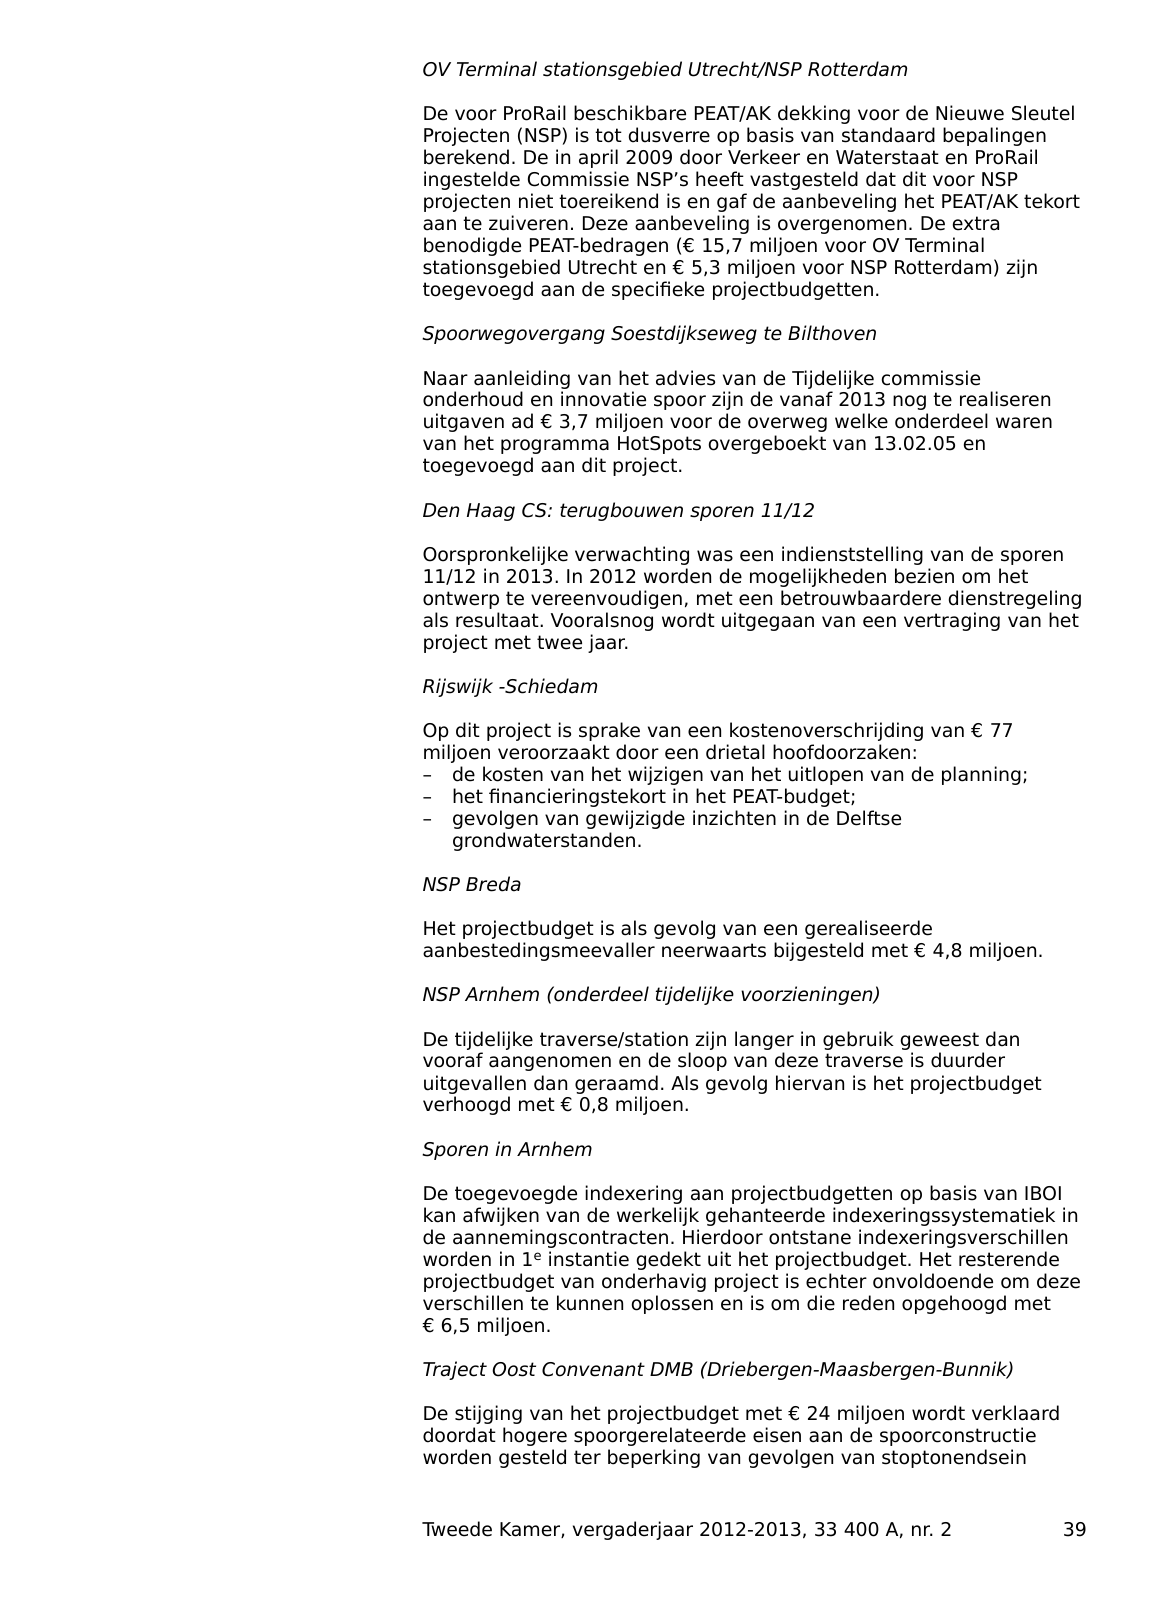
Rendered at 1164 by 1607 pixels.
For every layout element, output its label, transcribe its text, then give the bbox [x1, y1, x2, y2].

subtitle NSP Breda [422, 874, 1087, 896]
text De voor ProRail beschikbare PEAT/AK dekking voor de Nieuwe Sleutel Projecten (NSP) is tot dusverre op basis van standaard bepalingen berekend. De in april 2009 door Verkeer en Waterstaat en ProRail ingestelde Commissie NSP’s heeft vastgesteld dat dit voor NSP projecten niet toereikend is en gaf de aanbeveling het PEAT/AK tekort aan te zuiveren. Deze aanbeveling is overgenomen. De extra benodigde PEAT-bedragen (€ 15,7 miljoen voor OV Terminal stationsgebied Utrecht en € 5,3 miljoen voor NSP Rotterdam) zijn toegevoegd aan de specifieke projectbudgetten. [422, 103, 1087, 301]
text De toegevoegde indexering aan projectbudgetten op basis van IBOI kan afwijken van de werkelijk gehanteerde indexeringssystematiek in de aannemingscontracten. Hierdoor ontstane indexeringsverschillen worden in 1e instantie gedekt uit het projectbudget. Het resterende projectbudget van onderhavig project is echter onvoldoende om deze verschillen te kunnen oplossen en is om die reden opgehoogd met € 6,5 miljoen. [422, 1183, 1087, 1337]
text Het projectbudget is als gevolg van een gerealiseerde aanbestedingsmeevaller neerwaarts bijgesteld met € 4,8 miljoen. [422, 918, 1087, 962]
subtitle OV Terminal stationsgebied Utrecht/NSP Rotterdam [422, 59, 1087, 81]
text – gevolgen van gewijzigde inzichten in de Delftse grondwaterstanden. [422, 808, 1087, 852]
text Naar aanleiding van het advies van de Tijdelijke commissie onderhoud en innovatie spoor zijn de vanaf 2013 nog te realiseren uitgaven ad € 3,7 miljoen voor de overweg welke onderdeel waren van het programma HotSpots overgeboekt van 13.02.05 en toegevoegd aan dit project. [422, 367, 1087, 477]
text – het financieringstekort in het PEAT-budget; [422, 786, 1087, 808]
subtitle Den Haag CS: terugbouwen sporen 11/12 [422, 499, 1087, 521]
subtitle Traject Oost Convenant DMB (Driebergen-Maasbergen-Bunnik) [422, 1359, 1087, 1381]
text Op dit project is sprake van een kostenoverschrijding van € 77 miljoen veroorzaakt door een drietal hoofdoorzaken: [422, 720, 1087, 764]
subtitle Sporen in Arnhem [422, 1138, 1087, 1161]
text – de kosten van het wijzigen van het uitlopen van de planning; [422, 764, 1087, 786]
subtitle Rijswijk -Schiedam [422, 676, 1087, 698]
subtitle NSP Arnhem (onderdeel tijdelijke voorzieningen) [422, 984, 1087, 1006]
text De stijging van het projectbudget met € 24 miljoen wordt verklaard doordat hogere spoorgerelateerde eisen aan de spoorconstructie worden gesteld ter beperking van gevolgen van stoptonendsein [422, 1403, 1087, 1469]
text Oorspronkelijke verwachting was een indienststelling van de sporen 11/12 in 2013. In 2012 worden de mogelijkheden bezien om het ontwerp te vereenvoudigen, met een betrouwbaardere dienstregeling als resultaat. Vooralsnog wordt uitgegaan van een vertraging van het project met twee jaar. [422, 544, 1087, 653]
subtitle Spoorwegovergang Soestdijkseweg te Bilthoven [422, 323, 1087, 345]
text De tijdelijke traverse/station zijn langer in gebruik geweest dan vooraf aangenomen en de sloop van deze traverse is duurder uitgevallen dan geraamd. Als gevolg hiervan is het projectbudget verhoogd met € 0,8 miljoen. [422, 1028, 1087, 1116]
